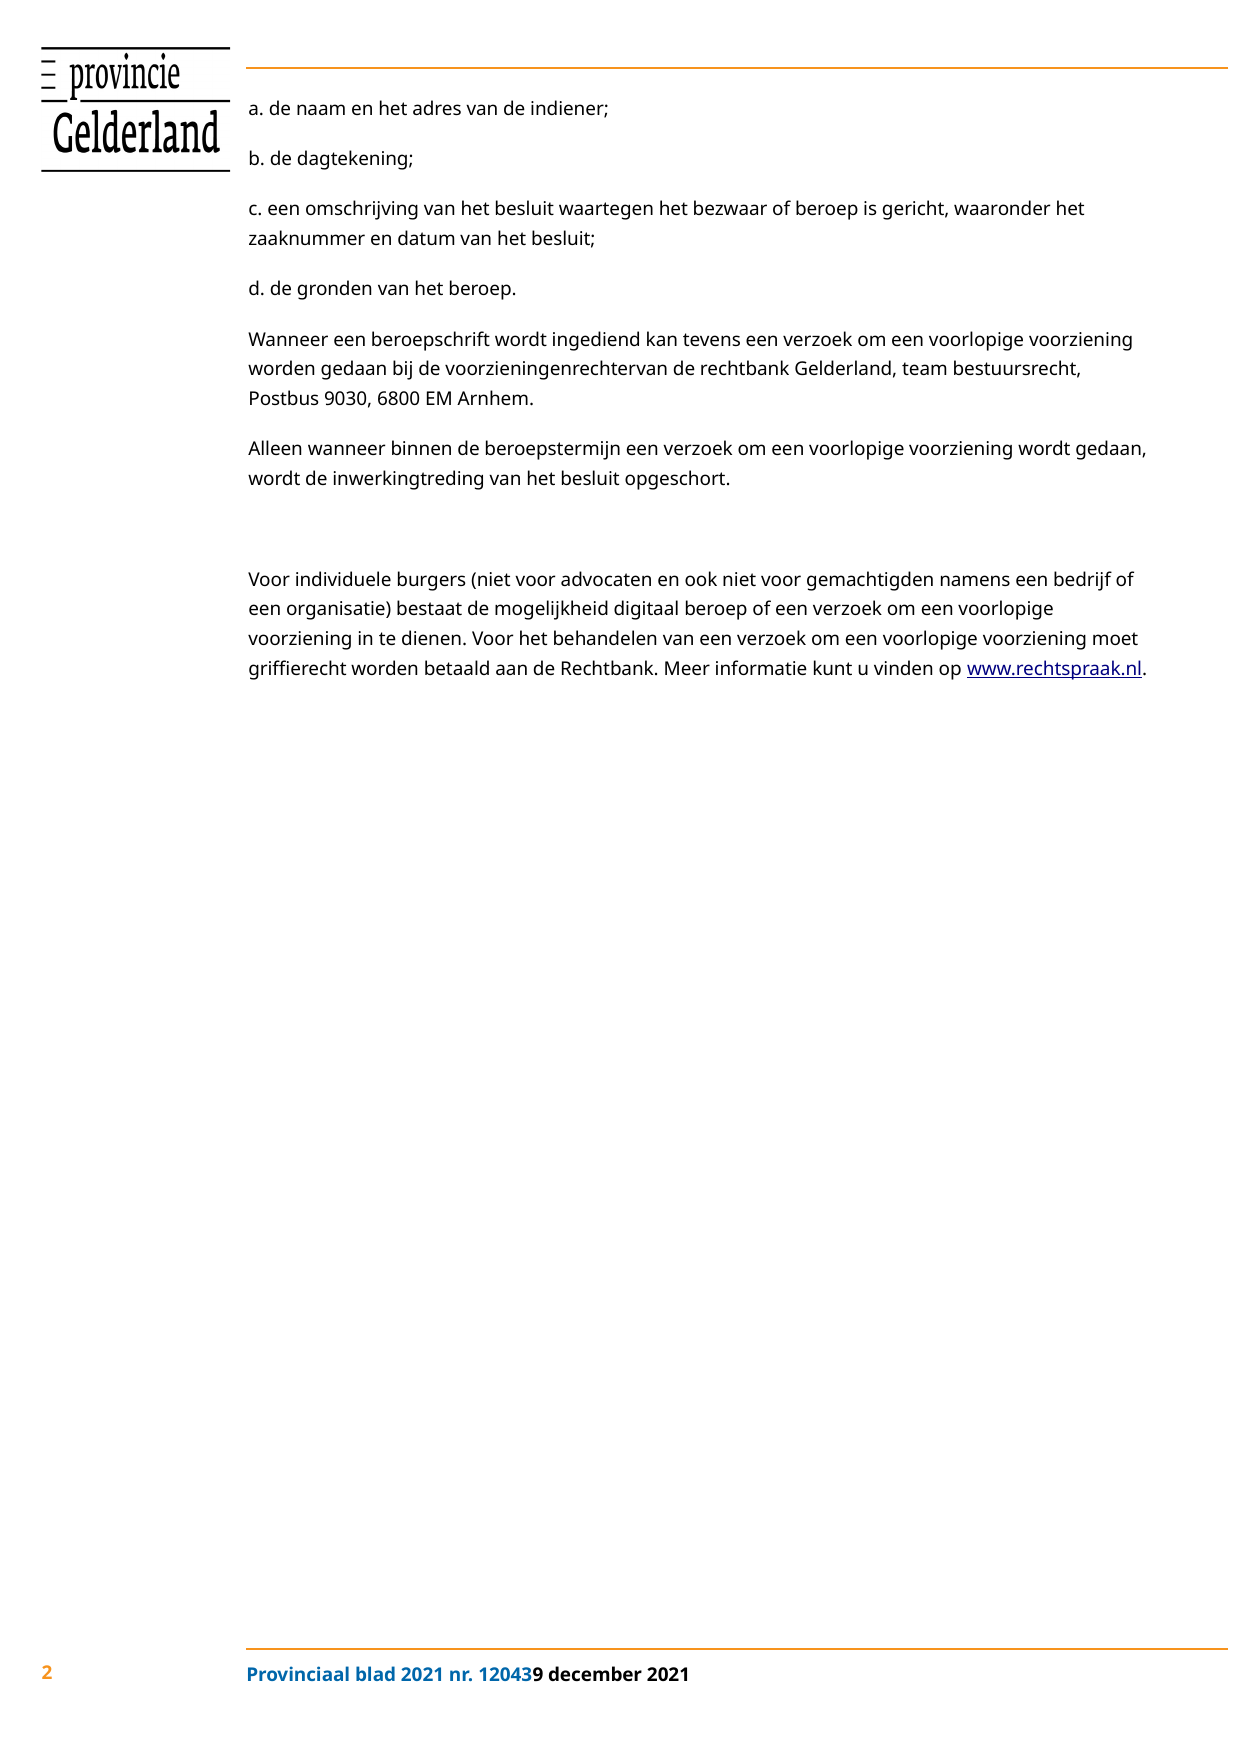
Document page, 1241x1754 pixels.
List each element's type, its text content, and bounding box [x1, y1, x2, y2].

text d. de gronden van het beroep. [248, 276, 1152, 301]
text a. de naam en het adres van de indiener; [248, 95, 1152, 121]
text Voor individuele burgers (niet voor advocaten en ook niet voor gemachtigden namens een bedrijf of een organisatie) bestaat de mogelijkheid digitaal beroep of een verzoek om een voorlopige voorziening in te dienen. Voor het behandelen van een verzoek om een voorlopige voorziening moet griffierecht worden betaald aan de Rechtbank. Meer informatie kunt u vinden op www.rechtspraak.nl. [248, 566, 1152, 681]
text c. een omschrijving van het besluit waartegen het bezwaar of beroep is gericht, waaronder het zaaknummer en datum van het besluit; [248, 196, 1152, 251]
text Wanneer een beroepschrift wordt ingediend kan tevens een verzoek om een voorlopige voorziening worden gedaan bij de voorzieningenrechtervan de rechtbank Gelderland, team bestuursrecht, Postbus 9030, 6800 EM Arnhem. [248, 326, 1152, 411]
picture [41, 47, 231, 172]
text Alleen wanneer binnen de beroepstermijn een verzoek om een voorlopige voorziening wordt gedaan, wordt de inwerkingtreding van het besluit opgeschort. [248, 436, 1152, 491]
text b. de dagtekening; [248, 145, 1152, 171]
